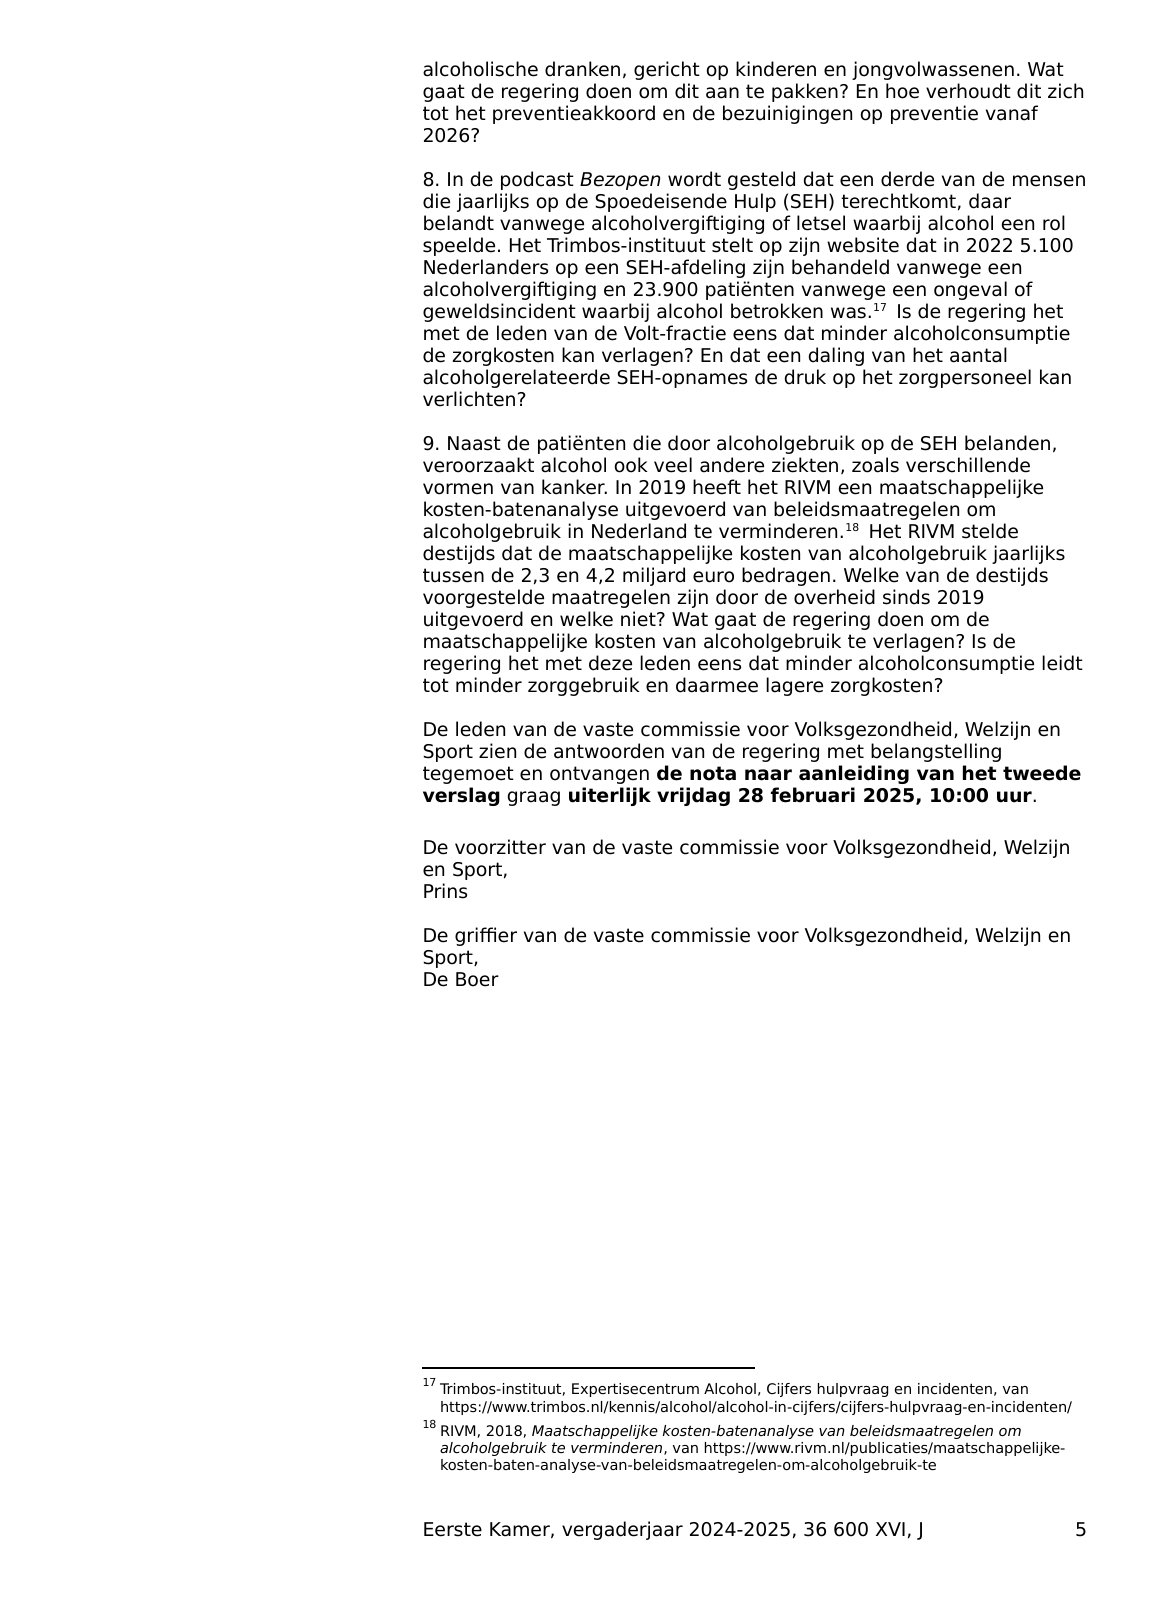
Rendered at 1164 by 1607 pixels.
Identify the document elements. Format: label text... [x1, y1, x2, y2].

text De griffier van de vaste commissie voor Volksgezondheid, Welzijn en Sport, De Boer [422, 925, 1087, 991]
text De voorzitter van de vaste commissie voor Volksgezondheid, Welzijn en Sport, Prins [422, 837, 1087, 903]
text 8. In de podcast Bezopen wordt gesteld dat een derde van de mensen die jaarlijks op de Spoedeisende Hulp (SEH) terechtkomt, daar belandt vanwege alcoholvergiftiging of letsel waarbij alcohol een rol speelde. Het Trimbos-instituut stelt op zijn website dat in 2022 5.100 Nederlanders op een SEH-afdeling zijn behandeld vanwege een alcoholvergiftiging en 23.900 patiënten vanwege een ongeval of geweldsincident waarbij alcohol betrokken was. Is de regering het met de leden van de Volt-fractie eens dat minder alcoholconsumptie de zorgkosten kan verlagen? En dat een daling van het aantal alcoholgerelateerde SEH-opnames de druk op het zorgpersoneel kan verlichten? [422, 169, 1087, 411]
text Trimbos-instituut, Expertisecentrum Alcohol, Cijfers hulpvraag en incidenten, van https://www.trimbos.nl/kennis/alcohol/alcohol-in-cijfers/cijfers-hulpvraag-en-incidenten/ [422, 1377, 1087, 1416]
text De leden van de vaste commissie voor Volksgezondheid, Welzijn en Sport zien de antwoorden van de regering met belangstelling tegemoet en ontvangen de nota naar aanleiding van het tweede verslag graag uiterlijk vrijdag 28 februari 2025, 10:00 uur. [422, 719, 1087, 807]
text RIVM, 2018, Maatschappelijke kosten-batenanalyse van beleidsmaatregelen om alcoholgebruik te verminderen, van https://www.rivm.nl/publicaties/maatschappelijke-kosten-baten-analyse-van-beleidsmaatregelen-om-alcoholgebruik-te [422, 1418, 1087, 1474]
text 9. Naast de patiënten die door alcoholgebruik op de SEH belanden, veroorzaakt alcohol ook veel andere ziekten, zoals verschillende vormen van kanker. In 2019 heeft het RIVM een maatschappelijke kosten-batenanalyse uitgevoerd van beleidsmaatregelen om alcoholgebruik in Nederland te verminderen. Het RIVM stelde destijds dat de maatschappelijke kosten van alcoholgebruik jaarlijks tussen de 2,3 en 4,2 miljard euro bedragen. Welke van de destijds voorgestelde maatregelen zijn door de overheid sinds 2019 uitgevoerd en welke niet? Wat gaat de regering doen om de maatschappelijke kosten van alcoholgebruik te verlagen? Is de regering het met deze leden eens dat minder alcoholconsumptie leidt tot minder zorggebruik en daarmee lagere zorgkosten? [422, 433, 1087, 697]
text alcoholische dranken, gericht op kinderen en jongvolwassenen. Wat gaat de regering doen om dit aan te pakken? En hoe verhoudt dit zich tot het preventieakkoord en de bezuinigingen op preventie vanaf 2026? [422, 59, 1087, 147]
